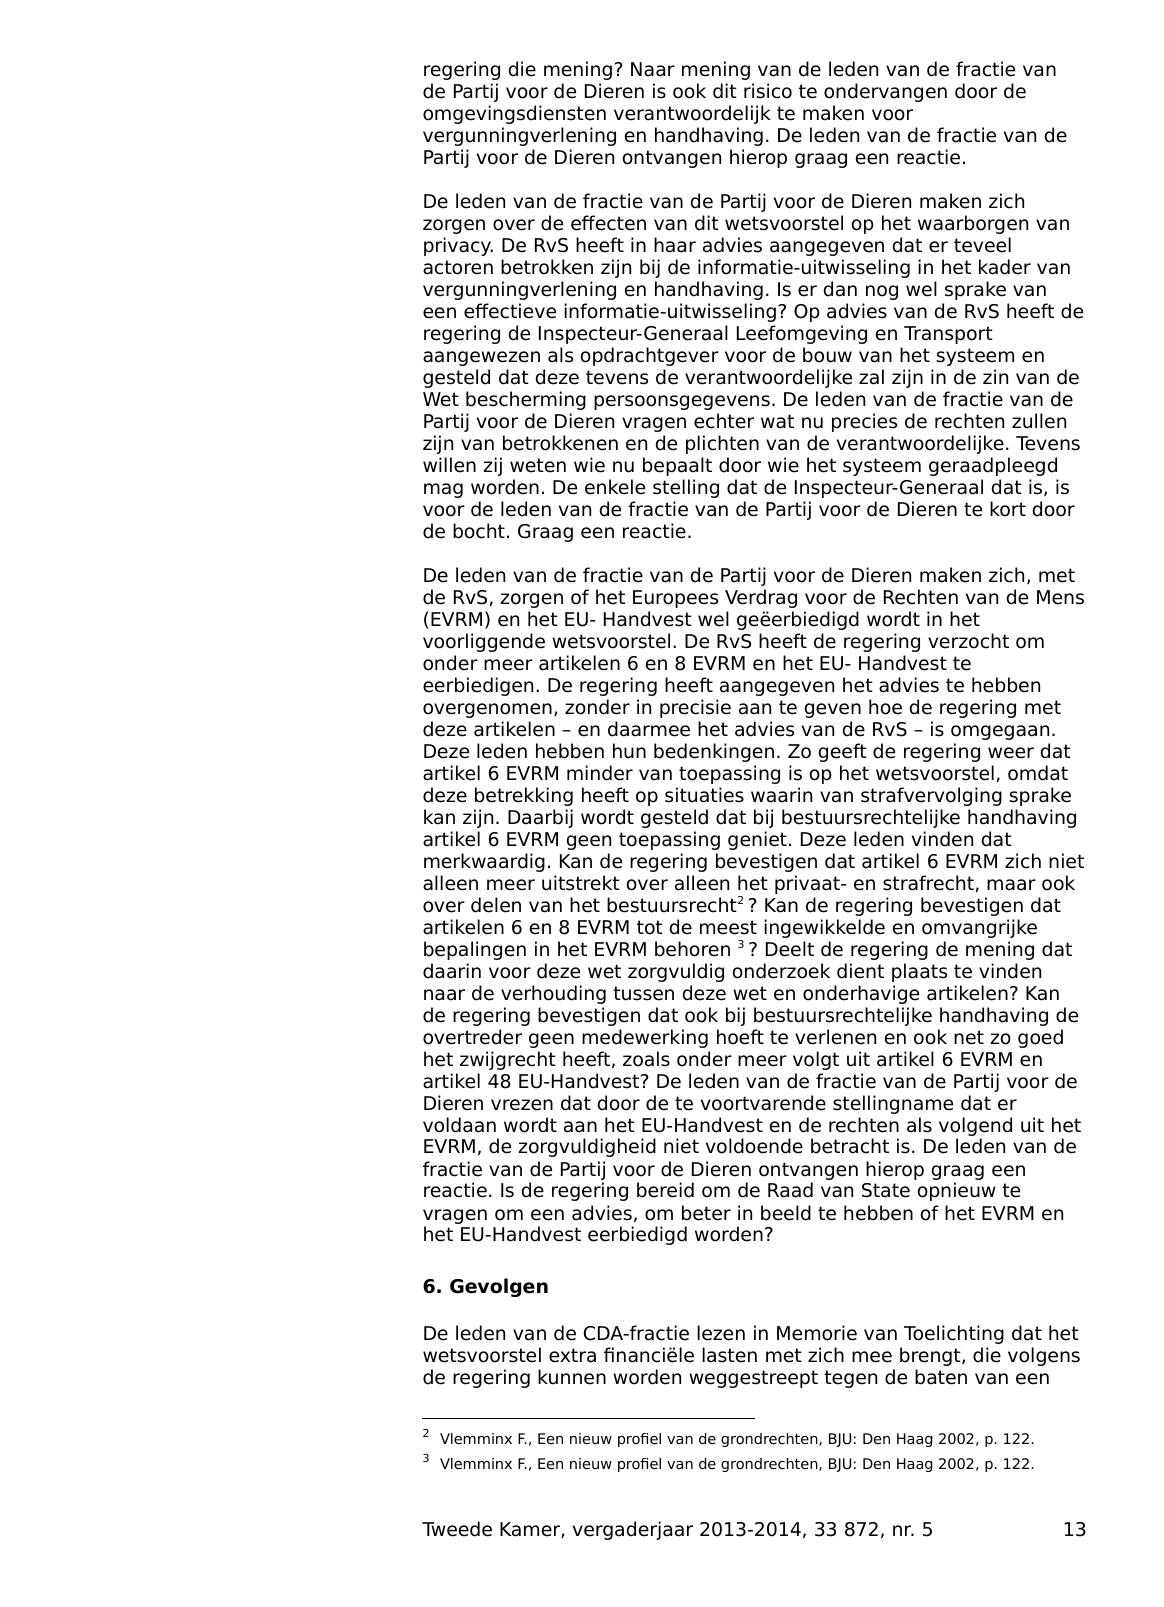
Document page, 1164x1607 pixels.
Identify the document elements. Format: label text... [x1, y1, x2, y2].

text De leden van de fractie van de Partij voor de Dieren maken zich zorgen over de effecten van dit wetsvoorstel op het waarborgen van privacy. De RvS heeft in haar advies aangegeven dat er teveel actoren betrokken zijn bij de informatie-uitwisseling in het kader van vergunningverlening en handhaving. Is er dan nog wel sprake van een effectieve informatie-uitwisseling? Op advies van de RvS heeft de regering de Inspecteur-Generaal Leefomgeving en Transport aangewezen als opdrachtgever voor de bouw van het systeem en gesteld dat deze tevens de verantwoordelijke zal zijn in de zin van de Wet bescherming persoonsgegevens. De leden van de fractie van de Partij voor de Dieren vragen echter wat nu precies de rechten zullen zijn van betrokkenen en de plichten van de verantwoordelijke. Tevens willen zij weten wie nu bepaalt door wie het systeem geraadpleegd mag worden. De enkele stelling dat de Inspecteur-Generaal dat is, is voor de leden van de fractie van de Partij voor de Dieren te kort door de bocht. Graag een reactie. [422, 191, 1087, 543]
text De leden van de CDA-fractie lezen in Memorie van Toelichting dat het wetsvoorstel extra financiële lasten met zich mee brengt, die volgens de regering kunnen worden weggestreept tegen de baten van een [422, 1323, 1087, 1389]
text Vlemminx F., Een nieuw profiel van de grondrechten, BJU: Den Haag 2002, p. 122. [422, 1452, 1087, 1474]
text Vlemminx F., Een nieuw profiel van de grondrechten, BJU: Den Haag 2002, p. 122. [422, 1427, 1087, 1449]
text regering die mening? Naar mening van de leden van de fractie van de Partij voor de Dieren is ook dit risico te ondervangen door de omgevingsdiensten verantwoordelijk te maken voor vergunningverlening en handhaving. De leden van de fractie van de Partij voor de Dieren ontvangen hierop graag een reactie. [422, 59, 1087, 169]
text De leden van de fractie van de Partij voor de Dieren maken zich, met de RvS, zorgen of het Europees Verdrag voor de Rechten van de Mens (EVRM) en het EU- Handvest wel geëerbiedigd wordt in het voorliggende wetsvoorstel. De RvS heeft de regering verzocht om onder meer artikelen 6 en 8 EVRM en het EU- Handvest te eerbiedigen. De regering heeft aangegeven het advies te hebben overgenomen, zonder in precisie aan te geven hoe de regering met deze artikelen – en daarmee het advies van de RvS – is omgegaan. Deze leden hebben hun bedenkingen. Zo geeft de regering weer dat artikel 6 EVRM minder van toepassing is op het wetsvoorstel, omdat deze betrekking heeft op situaties waarin van strafvervolging sprake kan zijn. Daarbij wordt gesteld dat bij bestuursrechtelijke handhaving artikel 6 EVRM geen toepassing geniet. Deze leden vinden dat merkwaardig. Kan de regering bevestigen dat artikel 6 EVRM zich niet alleen meer uitstrekt over alleen het privaat- en strafrecht, maar ook over delen van het bestuursrecht? Kan de regering bevestigen dat artikelen 6 en 8 EVRM tot de meest ingewikkelde en omvangrijke bepalingen in het EVRM behoren ? Deelt de regering de mening dat daarin voor deze wet zorgvuldig onderzoek dient plaats te vinden naar de verhouding tussen deze wet en onderhavige artikelen? Kan de regering bevestigen dat ook bij bestuursrechtelijke handhaving de overtreder geen medewerking hoeft te verlenen en ook net zo goed het zwijgrecht heeft, zoals onder meer volgt uit artikel 6 EVRM en artikel 48 EU-Handvest? De leden van de fractie van de Partij voor de Dieren vrezen dat door de te voortvarende stellingname dat er voldaan wordt aan het EU-Handvest en de rechten als volgend uit het EVRM, de zorgvuldigheid niet voldoende betracht is. De leden van de fractie van de Partij voor de Dieren ontvangen hierop graag een reactie. Is de regering bereid om de Raad van State opnieuw te vragen om een advies, om beter in beeld te hebben of het EVRM en het EU-Handvest eerbiedigd worden? [422, 565, 1087, 1246]
subtitle 6. Gevolgen [422, 1276, 1087, 1298]
